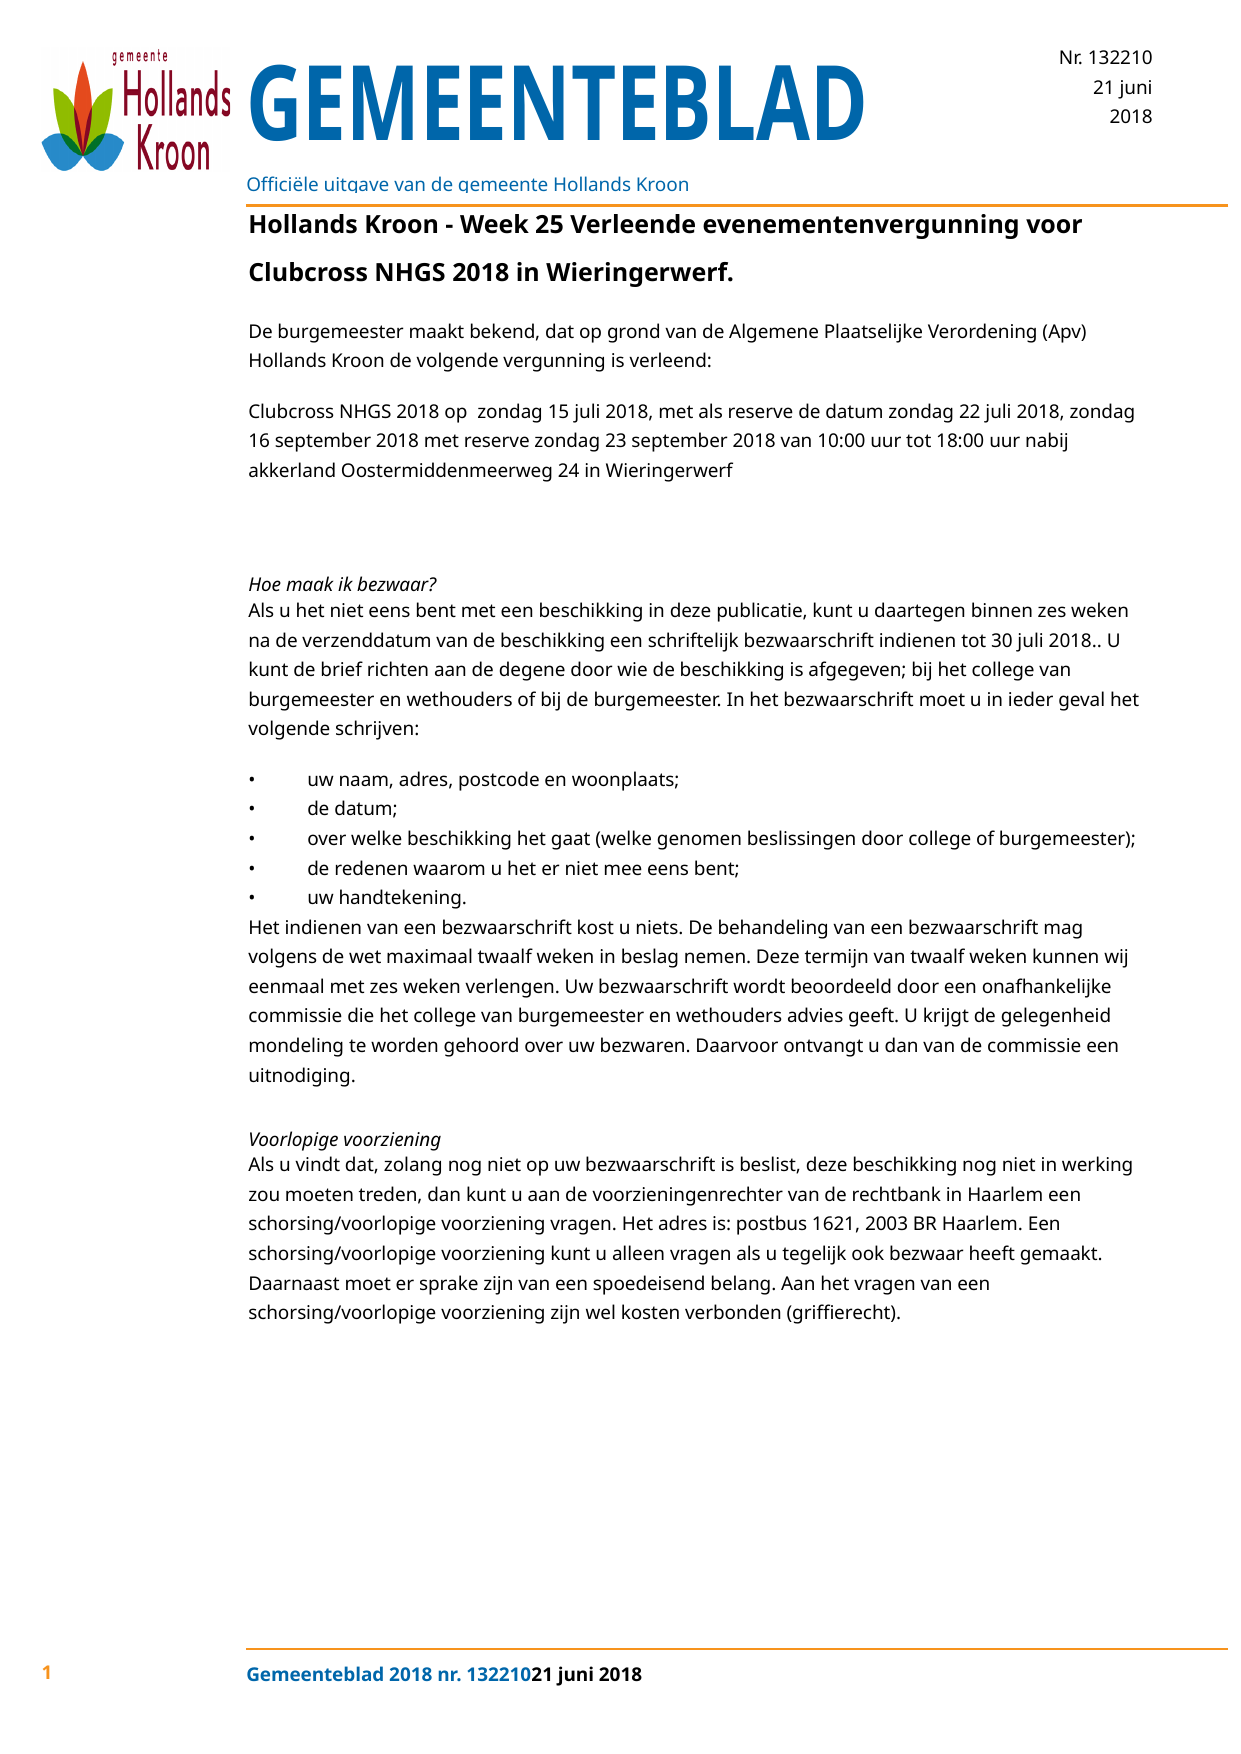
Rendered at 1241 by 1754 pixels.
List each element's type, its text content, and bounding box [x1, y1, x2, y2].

text Hollands Kroon - Week 25 Verleende evenementenvergunning voor Clubcross NHGS 2018 in Wieringerwerf. [248, 207, 1152, 288]
text Het indienen van een bezwaarschrift kost u niets. De behandeling van een bezwaarschrift mag volgens de wet maximaal twaalf weken in beslag nemen. Deze termijn van twaalf weken kunnen wij eenmaal met zes weken verlengen. Uw bezwaarschrift wordt beoordeeld door een onafhankelijke commissie die het college van burgemeester en wethouders advies geeft. U krijgt de gelegenheid mondeling te worden gehoord over uw bezwaren. Daarvoor ontvangt u dan van de commissie een uitnodiging. [248, 914, 1152, 1087]
list de redenen waarom u het er niet mee eens bent; [248, 855, 1152, 880]
text Hoe maak ik bezwaar? [248, 571, 1152, 597]
list uw naam, adres, postcode en woonplaats; [248, 766, 1152, 792]
text De burgemeester maakt bekend, dat op grond van de Algemene Plaatselijke Verordening (Apv) Hollands Kroon de volgende vergunning is verleend: [248, 318, 1152, 373]
list uw handtekening. [248, 884, 1152, 910]
text Als u vindt dat, zolang nog niet op uw bezwaarschrift is beslist, deze beschikking nog niet in werking zou moeten treden, dan kunt u aan de voorzieningenrechter van de rechtbank in Haarlem een schorsing/voorlopige voorziening vragen. Het adres is: postbus 1621, 2003 BR Haarlem. Een schorsing/voorlopige voorziening kunt u alleen vragen als u tegelijk ook bezwaar heeft gemaakt. Daarnaast moet er sprake zijn van een spoedeisend belang. Aan het vragen van een schorsing/voorlopige voorziening zijn wel kosten verbonden (griffierecht). [248, 1151, 1152, 1325]
text Clubcross NHGS 2018 op zondag 15 juli 2018, met als reserve de datum zondag 22 juli 2018, zondag 16 september 2018 met reserve zondag 23 september 2018 van 10:00 uur tot 18:00 uur nabij akkerland Oostermiddenmeerweg 24 in Wieringerwerf [248, 398, 1152, 483]
text Als u het niet eens bent met een beschikking in deze publicatie, kunt u daartegen binnen zes weken na de verzenddatum van de beschikking een schriftelijk bezwaarschrift indienen tot 30 juli 2018.. U kunt de brief richten aan de degene door wie de beschikking is afgegeven; bij het college van burgemeester en wethouders of bij de burgemeester. In het bezwaarschrift moet u in ieder geval het volgende schrijven: [248, 597, 1152, 741]
picture [41, 47, 231, 172]
text Voorlopige voorziening [248, 1126, 1152, 1151]
list de datum; [248, 796, 1152, 821]
list over welke beschikking het gaat (welke genomen beslissingen door college of burgemeester); [248, 825, 1152, 851]
